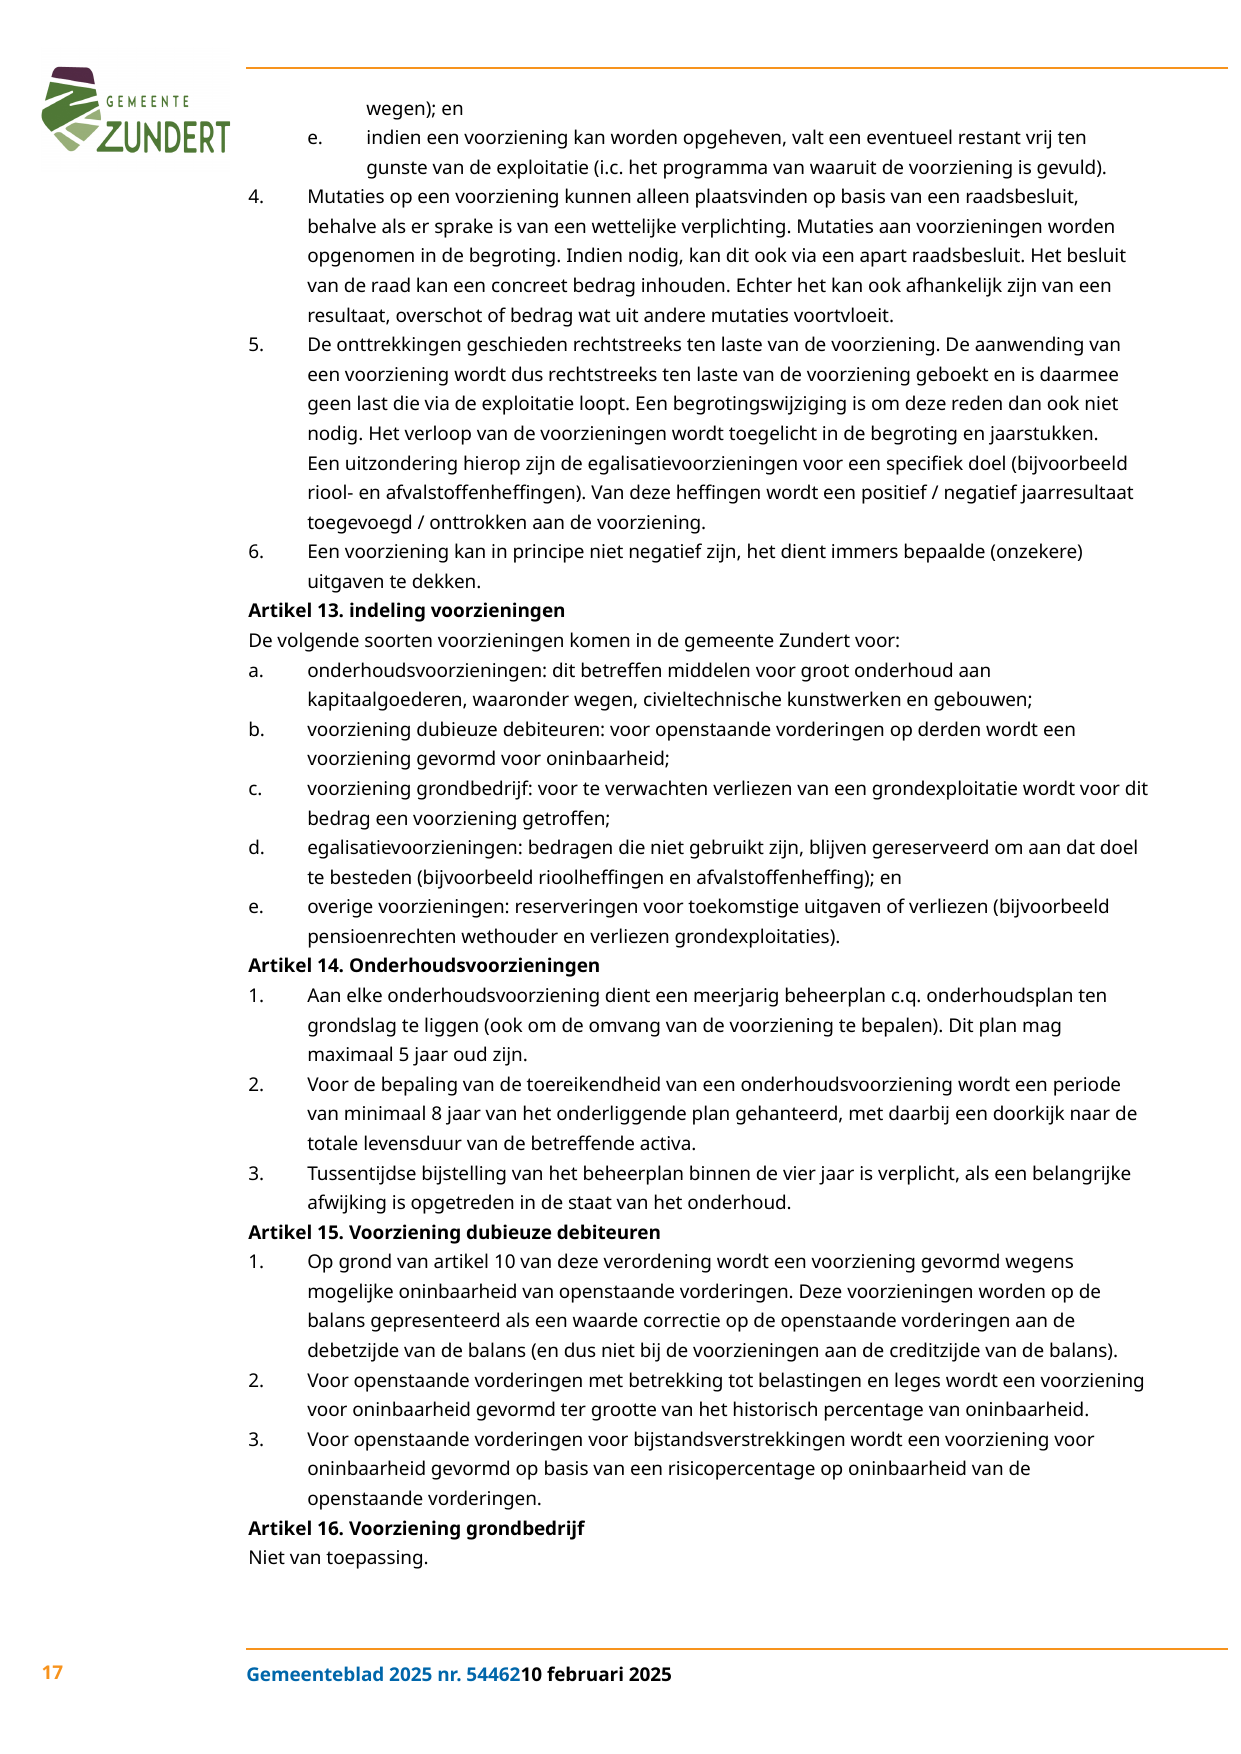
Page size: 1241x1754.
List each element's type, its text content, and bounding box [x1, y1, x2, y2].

text Artikel 14. Onderhoudsvoorzieningen [248, 953, 1152, 978]
list Tussentijdse bijstelling van het beheerplan binnen de vier jaar is verplicht, als een belangrijke afwijking is opgetreden in de staat van het onderhoud. [248, 1160, 1152, 1215]
list voorziening dubieuze debiteuren: voor openstaande vorderingen op derden wordt een voorziening gevormd voor oninbaarheid; [248, 716, 1152, 771]
list Voor openstaande vorderingen met betrekking tot belastingen en leges wordt een voorziening voor oninbaarheid gevormd ter grootte van het historisch percentage van oninbaarheid. [248, 1367, 1152, 1422]
text Niet van toepassing. [248, 1544, 1152, 1570]
list indien een voorziening kan worden opgeheven, valt een eventueel restant vrij ten gunste van de exploitatie (i.c. het programma van waaruit de voorziening is gevuld). [307, 124, 1152, 180]
list wegen); en [307, 95, 1152, 121]
list onderhoudsvoorzieningen: dit betreffen middelen voor groot onderhoud aan kapitaalgoederen, waaronder wegen, civieltechnische kunstwerken en gebouwen; [248, 657, 1152, 712]
list Een voorziening kan in principe niet negatief zijn, het dient immers bepaalde (onzekere) uitgaven te dekken. [248, 538, 1152, 594]
list voorziening grondbedrijf: voor te verwachten verliezen van een grondexploitatie wordt voor dit bedrag een voorziening getroffen; [248, 775, 1152, 831]
picture [41, 47, 231, 172]
list Op grond van artikel 10 van deze verordening wordt een voorziening gevormd wegens mogelijke oninbaarheid van openstaande vorderingen. Deze voorzieningen worden op de balans gepresenteerd als een waarde correctie op de openstaande vorderingen aan de debetzijde van de balans (en dus niet bij de voorzieningen aan de creditzijde van de balans). [248, 1248, 1152, 1363]
list De onttrekkingen geschieden rechtstreeks ten laste van de voorziening. De aanwending van een voorziening wordt dus rechtstreeks ten laste van de voorziening geboekt en is daarmee geen last die via de exploitatie loopt. Een begrotingswijziging is om deze reden dan ook niet nodig. Het verloop van de voorzieningen wordt toegelicht in de begroting en jaarstukken. [248, 331, 1152, 446]
list overige voorzieningen: reserveringen voor toekomstige uitgaven of verliezen (bijvoorbeeld pensioenrechten wethouder en verliezen grondexploitaties). [248, 893, 1152, 949]
list Voor openstaande vorderingen voor bijstandsverstrekkingen wordt een voorziening voor oninbaarheid gevormd op basis van een risicopercentage op oninbaarheid van de openstaande vorderingen. [248, 1426, 1152, 1511]
list Een uitzondering hierop zijn de egalisatievoorzieningen voor een specifiek doel (bijvoorbeeld riool- en afvalstoffenheffingen). Van deze heffingen wordt een positief / negatief jaarresultaat toegevoegd / onttrokken aan de voorziening. [248, 450, 1152, 535]
text Artikel 15. Voorziening dubieuze debiteuren [248, 1219, 1152, 1245]
text Artikel 16. Voorziening grondbedrijf [248, 1515, 1152, 1541]
text Artikel 13. indeling voorzieningen [248, 598, 1152, 623]
text De volgende soorten voorzieningen komen in de gemeente Zundert voor: [248, 627, 1152, 653]
list Mutaties op een voorziening kunnen alleen plaatsvinden op basis van een raadsbesluit, behalve als er sprake is van een wettelijke verplichting. Mutaties aan voorzieningen worden opgenomen in de begroting. Indien nodig, kan dit ook via een apart raadsbesluit. Het besluit van de raad kan een concreet bedrag inhouden. Echter het kan ook afhankelijk zijn van een resultaat, overschot of bedrag wat uit andere mutaties voortvloeit. [248, 183, 1152, 328]
list Aan elke onderhoudsvoorziening dient een meerjarig beheerplan c.q. onderhoudsplan ten grondslag te liggen (ook om de omvang van de voorziening te bepalen). Dit plan mag maximaal 5 jaar oud zijn. [248, 982, 1152, 1067]
list egalisatievoorzieningen: bedragen die niet gebruikt zijn, blijven gereserveerd om aan dat doel te besteden (bijvoorbeeld rioolheffingen en afvalstoffenheffing); en [248, 834, 1152, 890]
list Voor de bepaling van de toereikendheid van een onderhoudsvoorziening wordt een periode van minimaal 8 jaar van het onderliggende plan gehanteerd, met daarbij een doorkijk naar de totale levensduur van de betreffende activa. [248, 1071, 1152, 1156]
